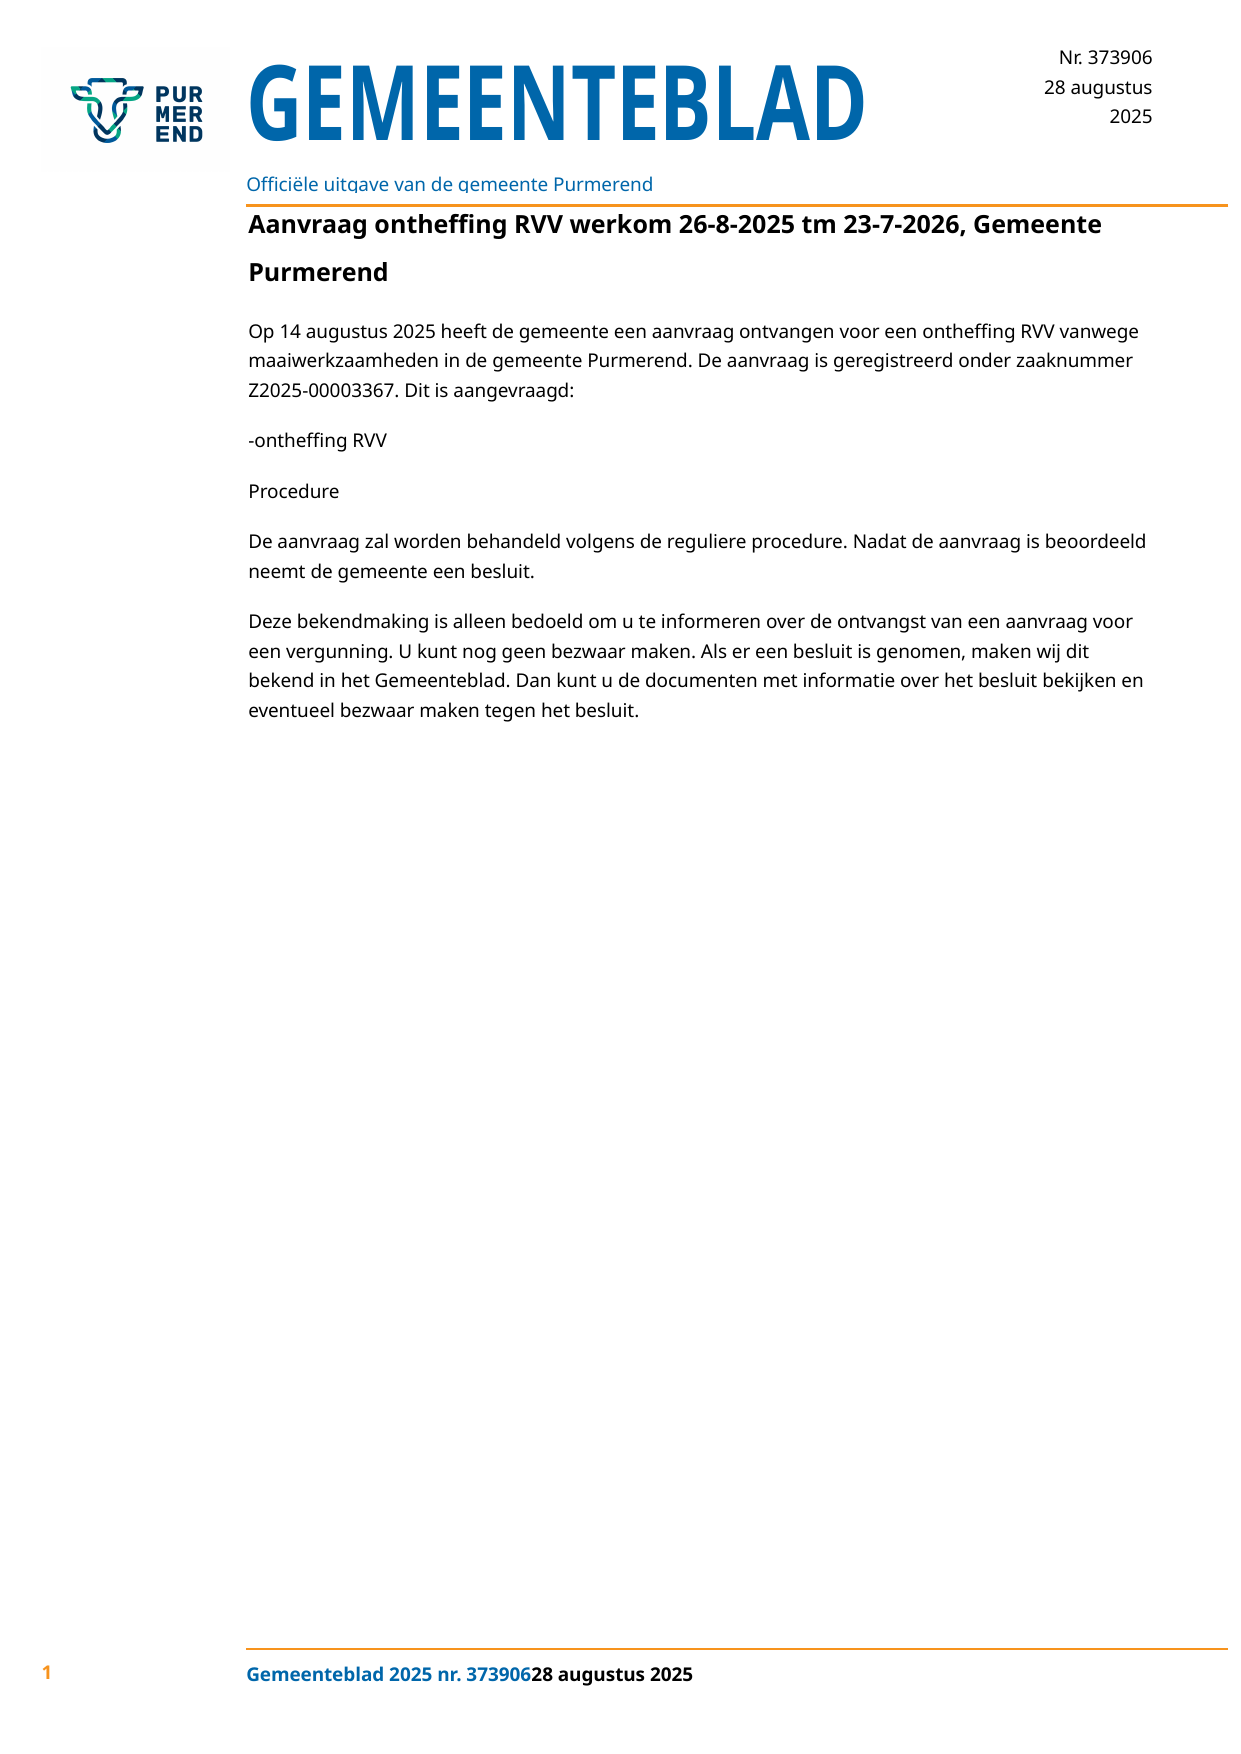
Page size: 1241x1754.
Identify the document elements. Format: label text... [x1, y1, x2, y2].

text Procedure [248, 478, 1152, 504]
text -ontheffing RVV [248, 427, 1152, 453]
text Aanvraag ontheffing RVV werkom 26-8-2025 tm 23-7-2026, Gemeente Purmerend [248, 207, 1152, 288]
text De aanvraag zal worden behandeld volgens de reguliere procedure. Nadat de aanvraag is beoordeeld neemt de gemeente een besluit. [248, 528, 1152, 584]
text Op 14 augustus 2025 heeft de gemeente een aanvraag ontvangen voor een ontheffing RVV vanwege maaiwerkzaamheden in de gemeente Purmerend. De aanvraag is geregistreerd onder zaaknummer Z2025-00003367. Dit is aangevraagd: [248, 318, 1152, 403]
picture [41, 47, 231, 172]
text Deze bekendmaking is alleen bedoeld om u te informeren over de ontvangst van een aanvraag voor een vergunning. U kunt nog geen bezwaar maken. Als er een besluit is genomen, maken wij dit bekend in het Gemeenteblad. Dan kunt u de documenten met informatie over het besluit bekijken en eventueel bezwaar maken tegen het besluit. [248, 608, 1152, 723]
